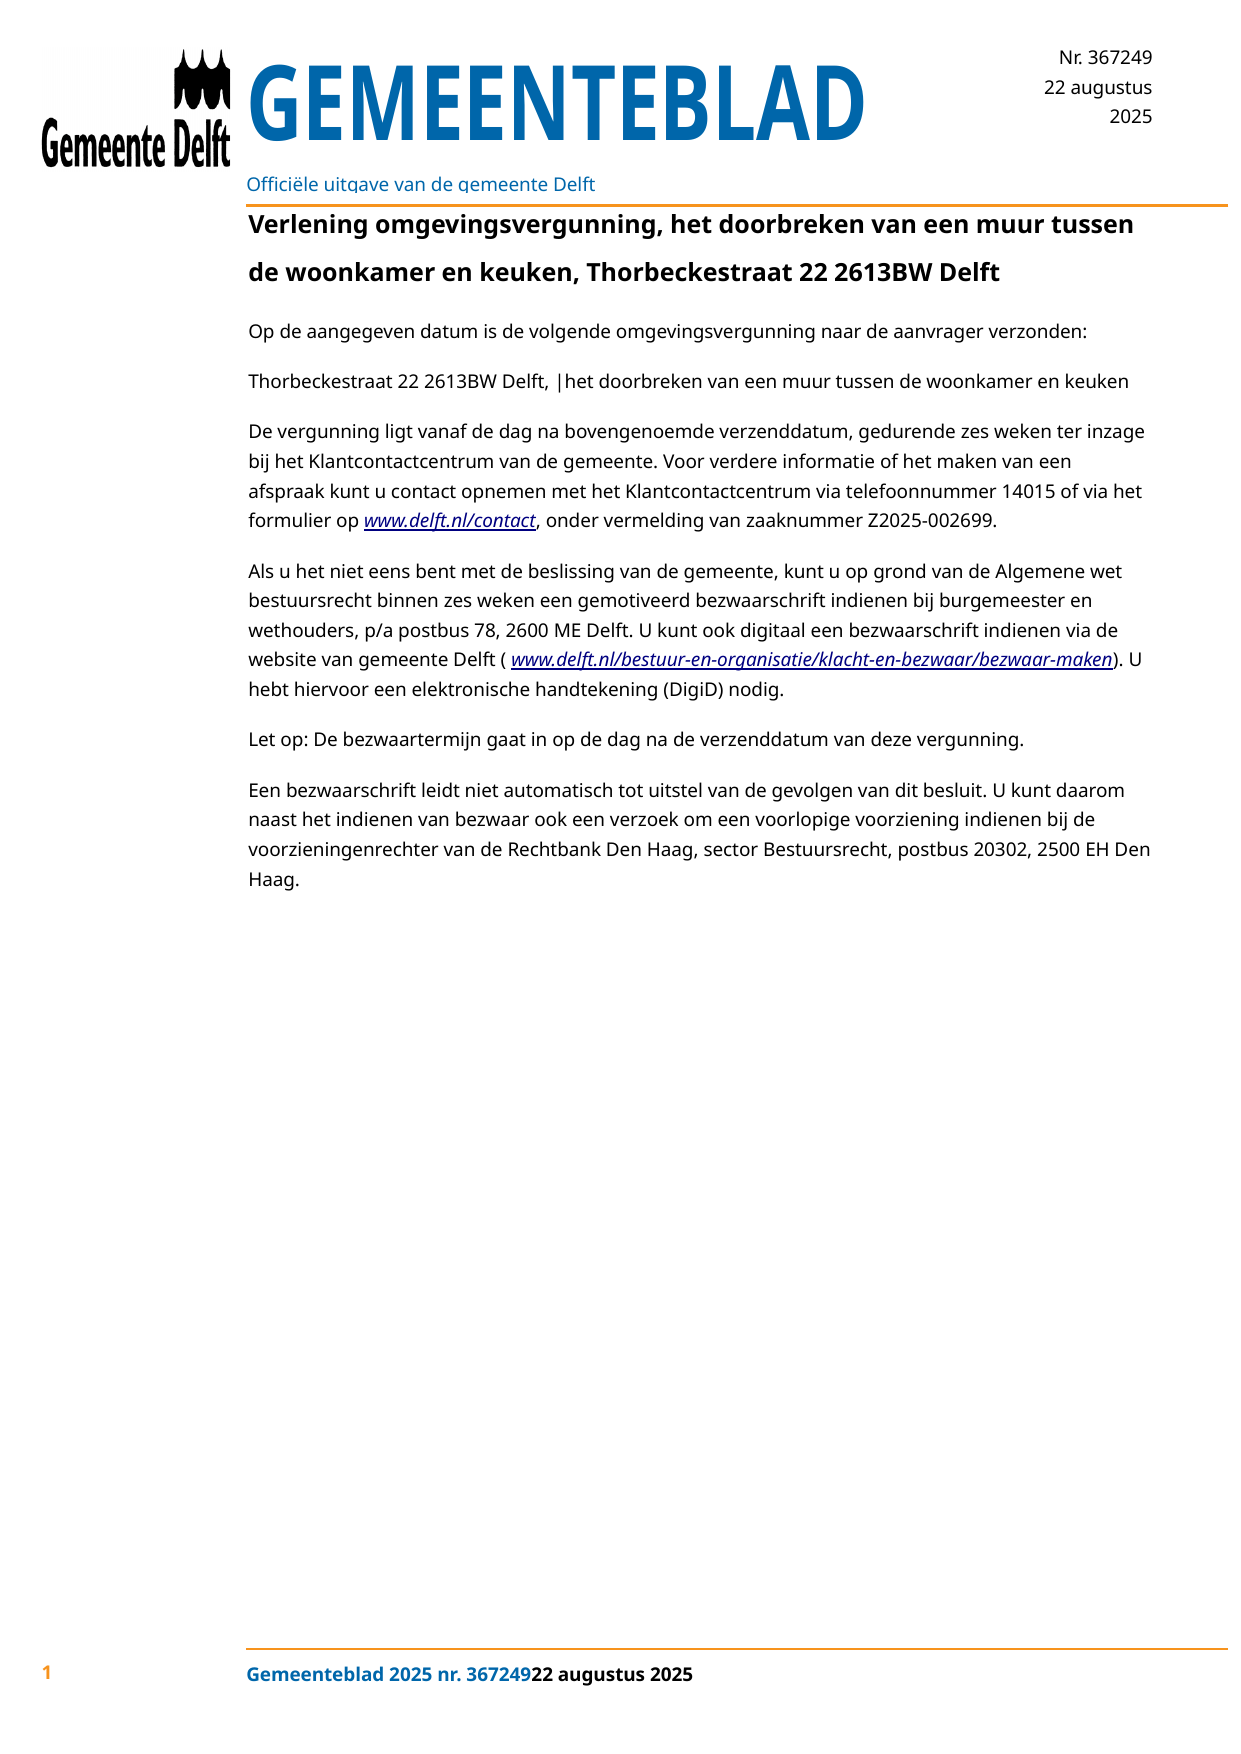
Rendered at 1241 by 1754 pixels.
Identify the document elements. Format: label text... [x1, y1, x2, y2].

text Een bezwaarschrift leidt niet automatisch tot uitstel van de gevolgen van dit besluit. U kunt daarom naast het indienen van bezwaar ook een verzoek om een voorlopige voorziening indienen bij de voorzieningenrechter van de Rechtbank Den Haag, sector Bestuursrecht, postbus 20302, 2500 EH Den Haag. [248, 777, 1152, 892]
picture [41, 47, 231, 172]
text Thorbeckestraat 22 2613BW Delft, |het doorbreken van een muur tussen de woonkamer en keuken [248, 368, 1152, 394]
text De vergunning ligt vanaf de dag na bovengenoemde verzenddatum, gedurende zes weken ter inzage bij het Klantcontactcentrum van de gemeente. Voor verdere informatie of het maken van een afspraak kunt u contact opnemen met het Klantcontactcentrum via telefoonnummer 14015 of via het formulier op www.delft.nl/contact, onder vermelding van zaaknummer Z2025-002699. [248, 419, 1152, 533]
text Op de aangegeven datum is de volgende omgevingsvergunning naar de aanvrager verzonden: [248, 318, 1152, 344]
text Als u het niet eens bent met de beslissing van de gemeente, kunt u op grond van de Algemene wet bestuursrecht binnen zes weken een gemotiveerd bezwaarschrift indienen bij burgemeester en wethouders, p/a postbus 78, 2600 ME Delft. U kunt ook digitaal een bezwaarschrift indienen via de website van gemeente Delft ( www.delft.nl/bestuur-en-organisatie/klacht-en-bezwaar/bezwaar-maken). U hebt hiervoor een elektronische handtekening (DigiD) nodig. [248, 558, 1152, 702]
text Verlening omgevingsvergunning, het doorbreken van een muur tussen de woonkamer en keuken, Thorbeckestraat 22 2613BW Delft [248, 207, 1152, 288]
text Let op: De bezwaartermijn gaat in op de dag na de verzenddatum van deze vergunning. [248, 727, 1152, 752]
